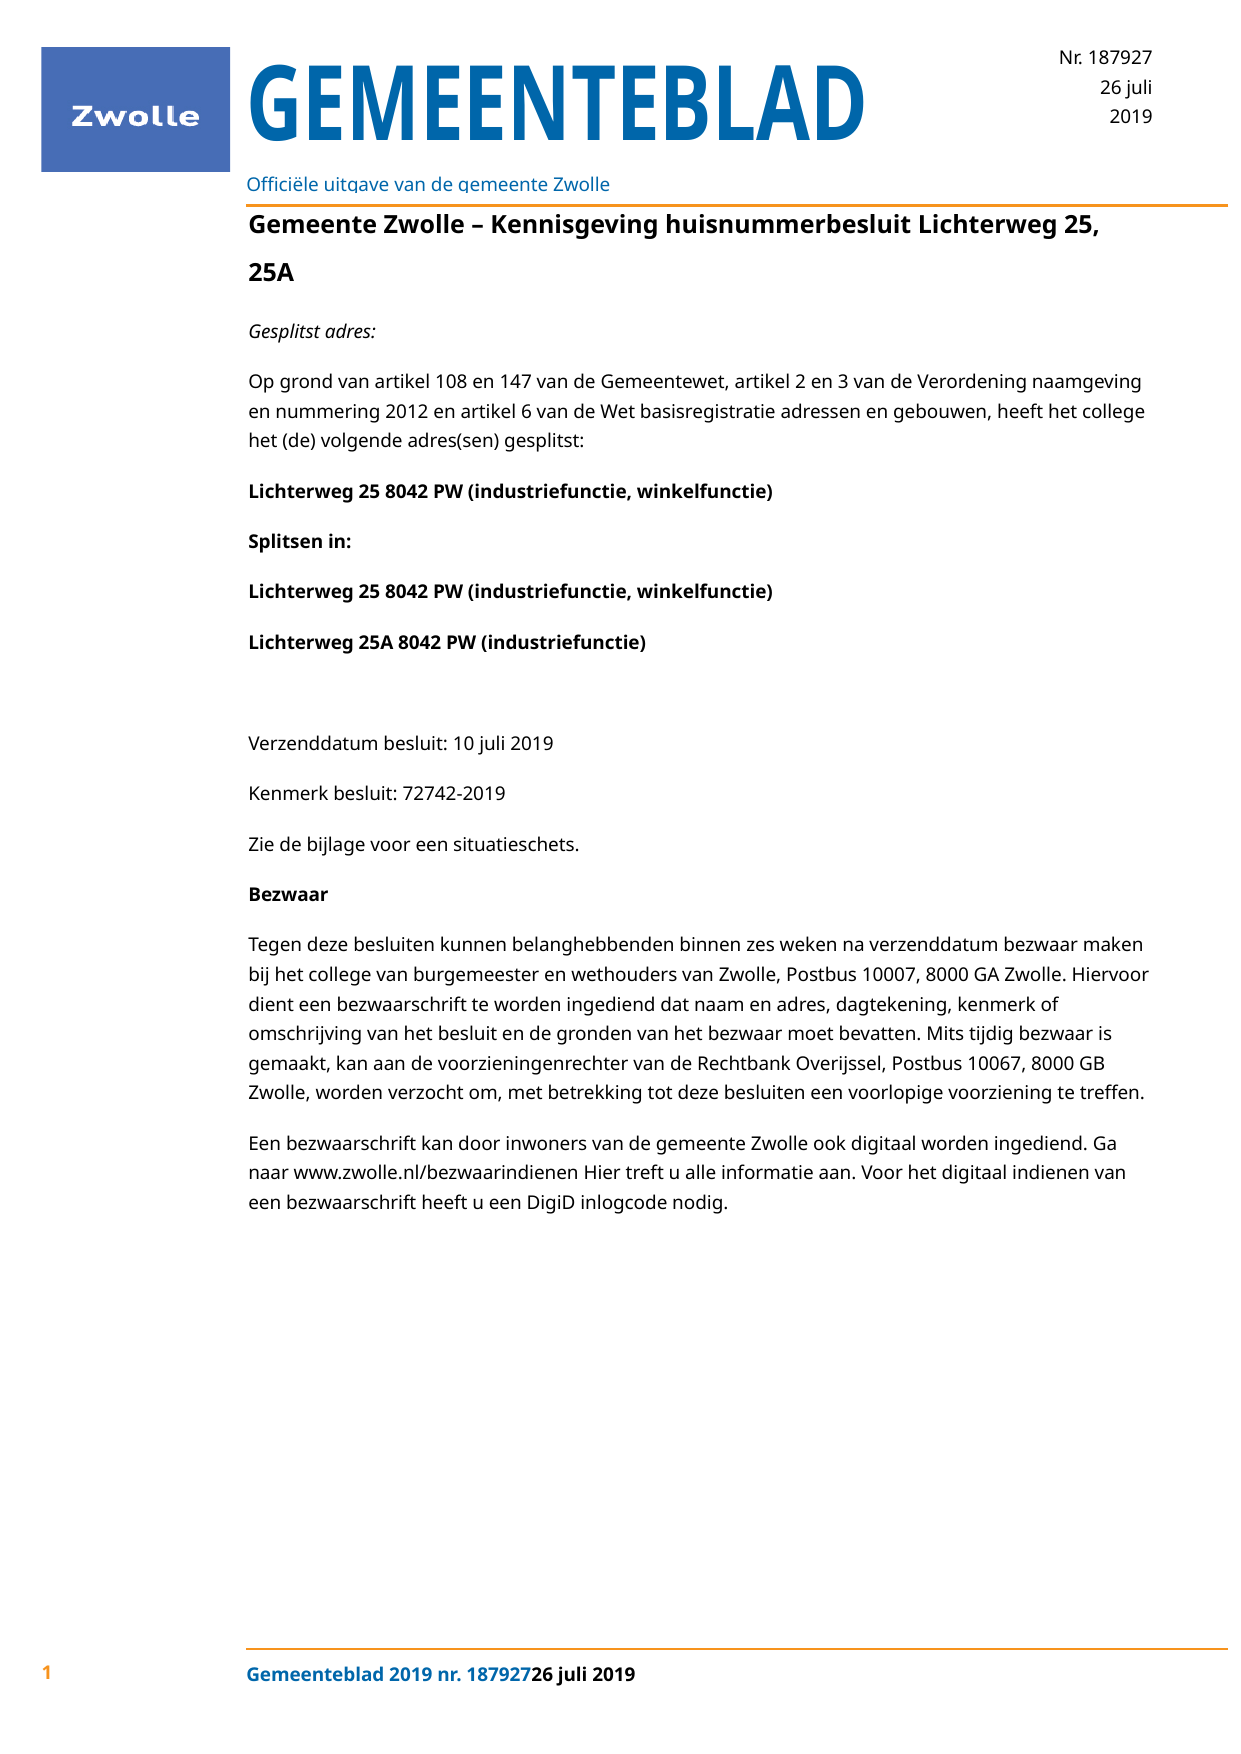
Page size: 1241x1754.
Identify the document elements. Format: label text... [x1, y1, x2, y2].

text Gemeente Zwolle – Kennisgeving huisnummerbesluit Lichterweg 25, 25A [248, 207, 1152, 288]
text Lichterweg 25 8042 PW (industriefunctie, winkelfunctie) [248, 478, 1152, 504]
text Kenmerk besluit: 72742-2019 [248, 780, 1152, 806]
text Lichterweg 25 8042 PW (industriefunctie, winkelfunctie) [248, 579, 1152, 604]
text Zie de bijlage voor een situatieschets. [248, 831, 1152, 857]
text Splitsen in: [248, 528, 1152, 554]
picture [41, 47, 231, 172]
text Gesplitst adres: [248, 318, 1152, 344]
text Verzenddatum besluit: 10 juli 2019 [248, 730, 1152, 756]
text Lichterweg 25A 8042 PW (industriefunctie) [248, 629, 1152, 655]
text Een bezwaarschrift kan door inwoners van de gemeente Zwolle ook digitaal worden ingediend. Ga naar www.zwolle.nl/bezwaarindienen Hier treft u alle informatie aan. Voor het digitaal indienen van een bezwaarschrift heeft u een DigiD inlogcode nodig. [248, 1130, 1152, 1215]
text Bezwaar [248, 881, 1152, 907]
text Tegen deze besluiten kunnen belanghebbenden binnen zes weken na verzenddatum bezwaar maken bij het college van burgemeester en wethouders van Zwolle, Postbus 10007, 8000 GA Zwolle. Hiervoor dient een bezwaarschrift te worden ingediend dat naam en adres, dagtekening, kenmerk of omschrijving van het besluit en de gronden van het bezwaar moet bevatten. Mits tijdig bezwaar is gemaakt, kan aan de voorzieningenrechter van de Rechtbank Overijssel, Postbus 10067, 8000 GB Zwolle, worden verzocht om, met betrekking tot deze besluiten een voorlopige voorziening te treffen. [248, 932, 1152, 1105]
text Op grond van artikel 108 en 147 van de Gemeentewet, artikel 2 en 3 van de Verordening naamgeving en nummering 2012 en artikel 6 van de Wet basisregistratie adressen en gebouwen, heeft het college het (de) volgende adres(sen) gesplitst: [248, 368, 1152, 453]
